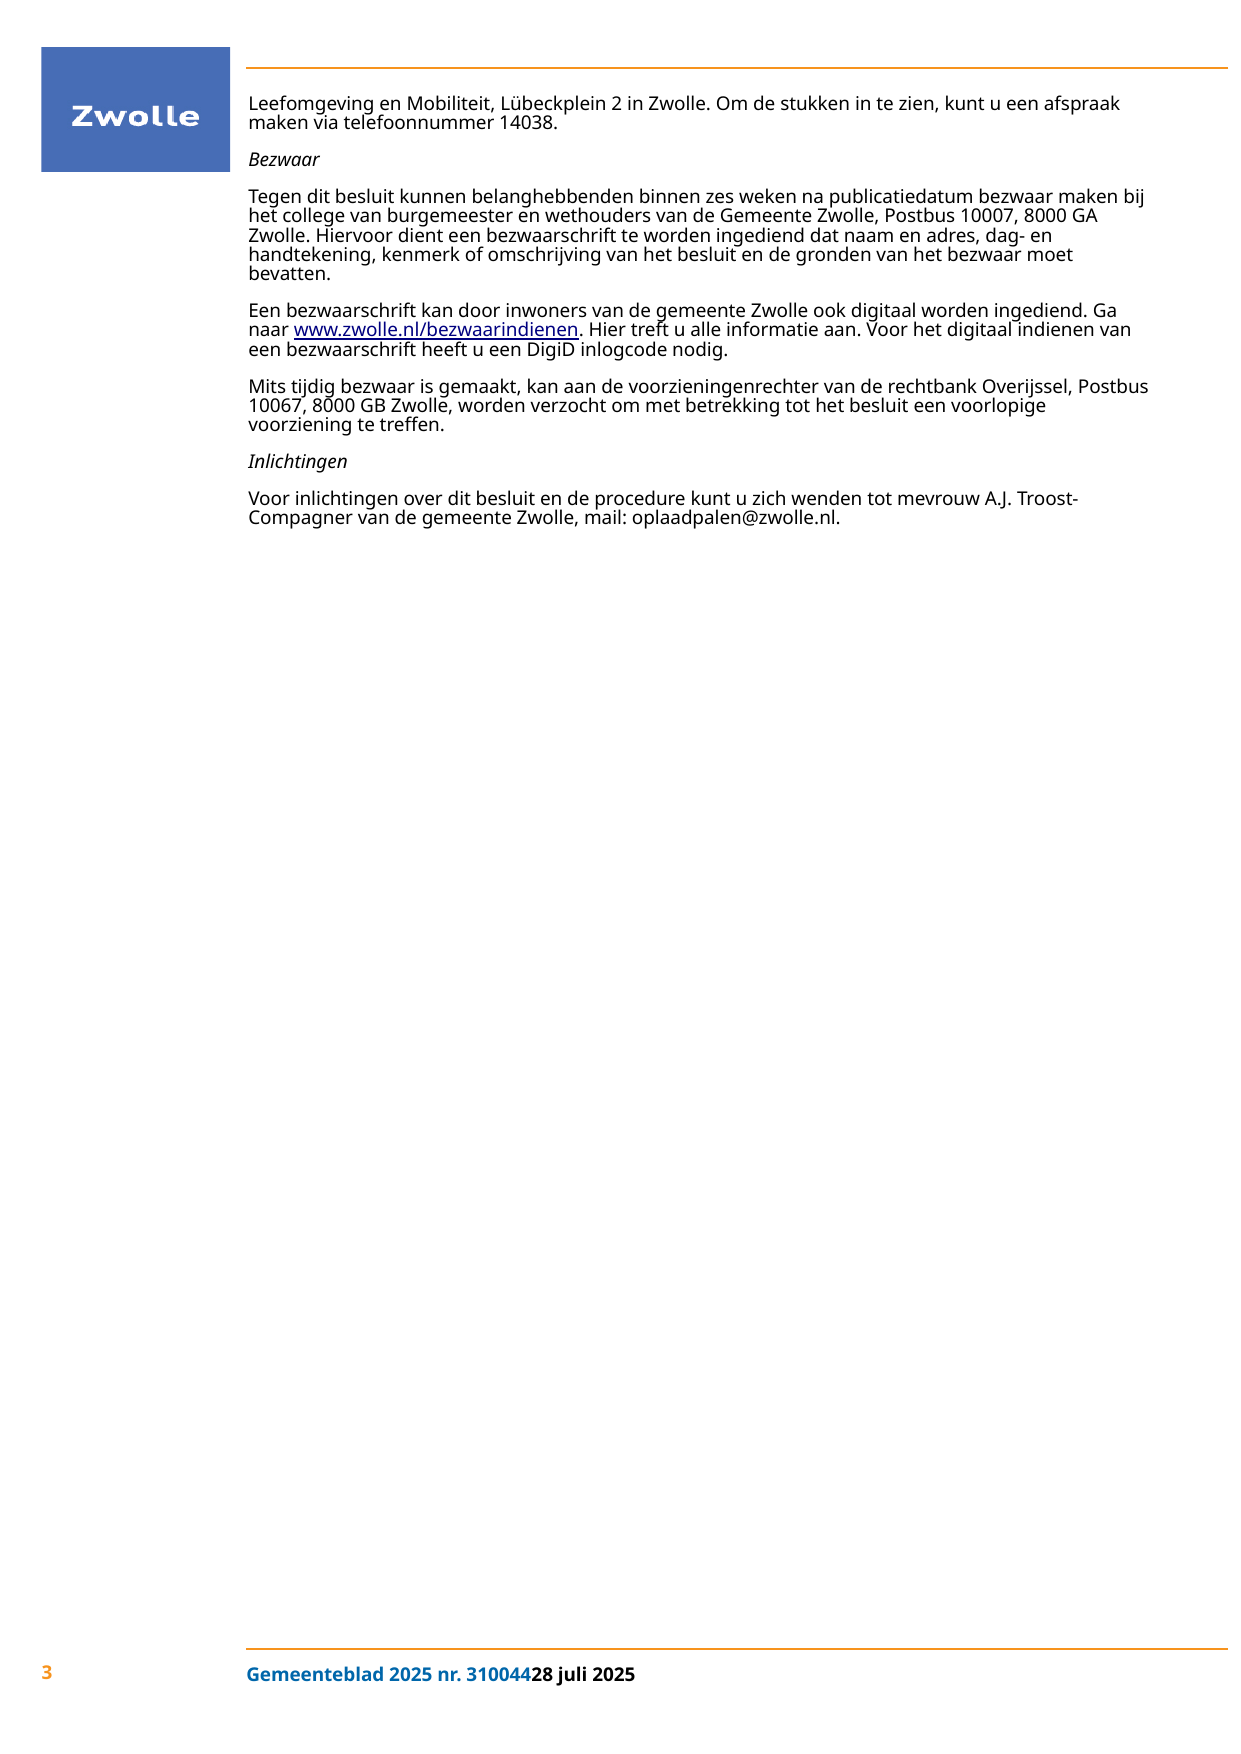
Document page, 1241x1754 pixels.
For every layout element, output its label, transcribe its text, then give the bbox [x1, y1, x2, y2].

text Mits tijdig bezwaar is gemaakt, kan aan de voorzieningenrechter van de rechtbank Overijssel, Postbus 10067, 8000 GB Zwolle, worden verzocht om met betrekking tot het besluit een voorlopige voorziening te treffen. [248, 378, 1152, 435]
picture [41, 47, 231, 172]
text Leefomgeving en Mobiliteit, Lübeckplein 2 in Zwolle. Om de stukken in te zien, kunt u een afspraak maken via telefoonnummer 14038. [248, 95, 1152, 133]
text Tegen dit besluit kunnen belanghebbenden binnen zes weken na publicatiedatum bezwaar maken bij het college van burgemeester en wethouders van de Gemeente Zwolle, Postbus 10007, 8000 GA Zwolle. Hiervoor dient een bezwaarschrift te worden ingediend dat naam en adres, dag- en handtekening, kenmerk of omschrijving van het besluit en de gronden van het bezwaar moet bevatten. [248, 188, 1152, 284]
text Inlichtingen [248, 453, 1152, 472]
text Een bezwaarschrift kan door inwoners van de gemeente Zwolle ook digitaal worden ingediend. Ga naar www.zwolle.nl/bezwaarindienen. Hier treft u alle informatie aan. Voor het digitaal indienen van een bezwaarschrift heeft u een DigiD inlogcode nodig. [248, 302, 1152, 360]
text Voor inlichtingen over dit besluit en de procedure kunt u zich wenden tot mevrouw A.J. Troost-Compagner van de gemeente Zwolle, mail: oplaadpalen@zwolle.nl. [248, 490, 1152, 529]
text Bezwaar [248, 151, 1152, 170]
